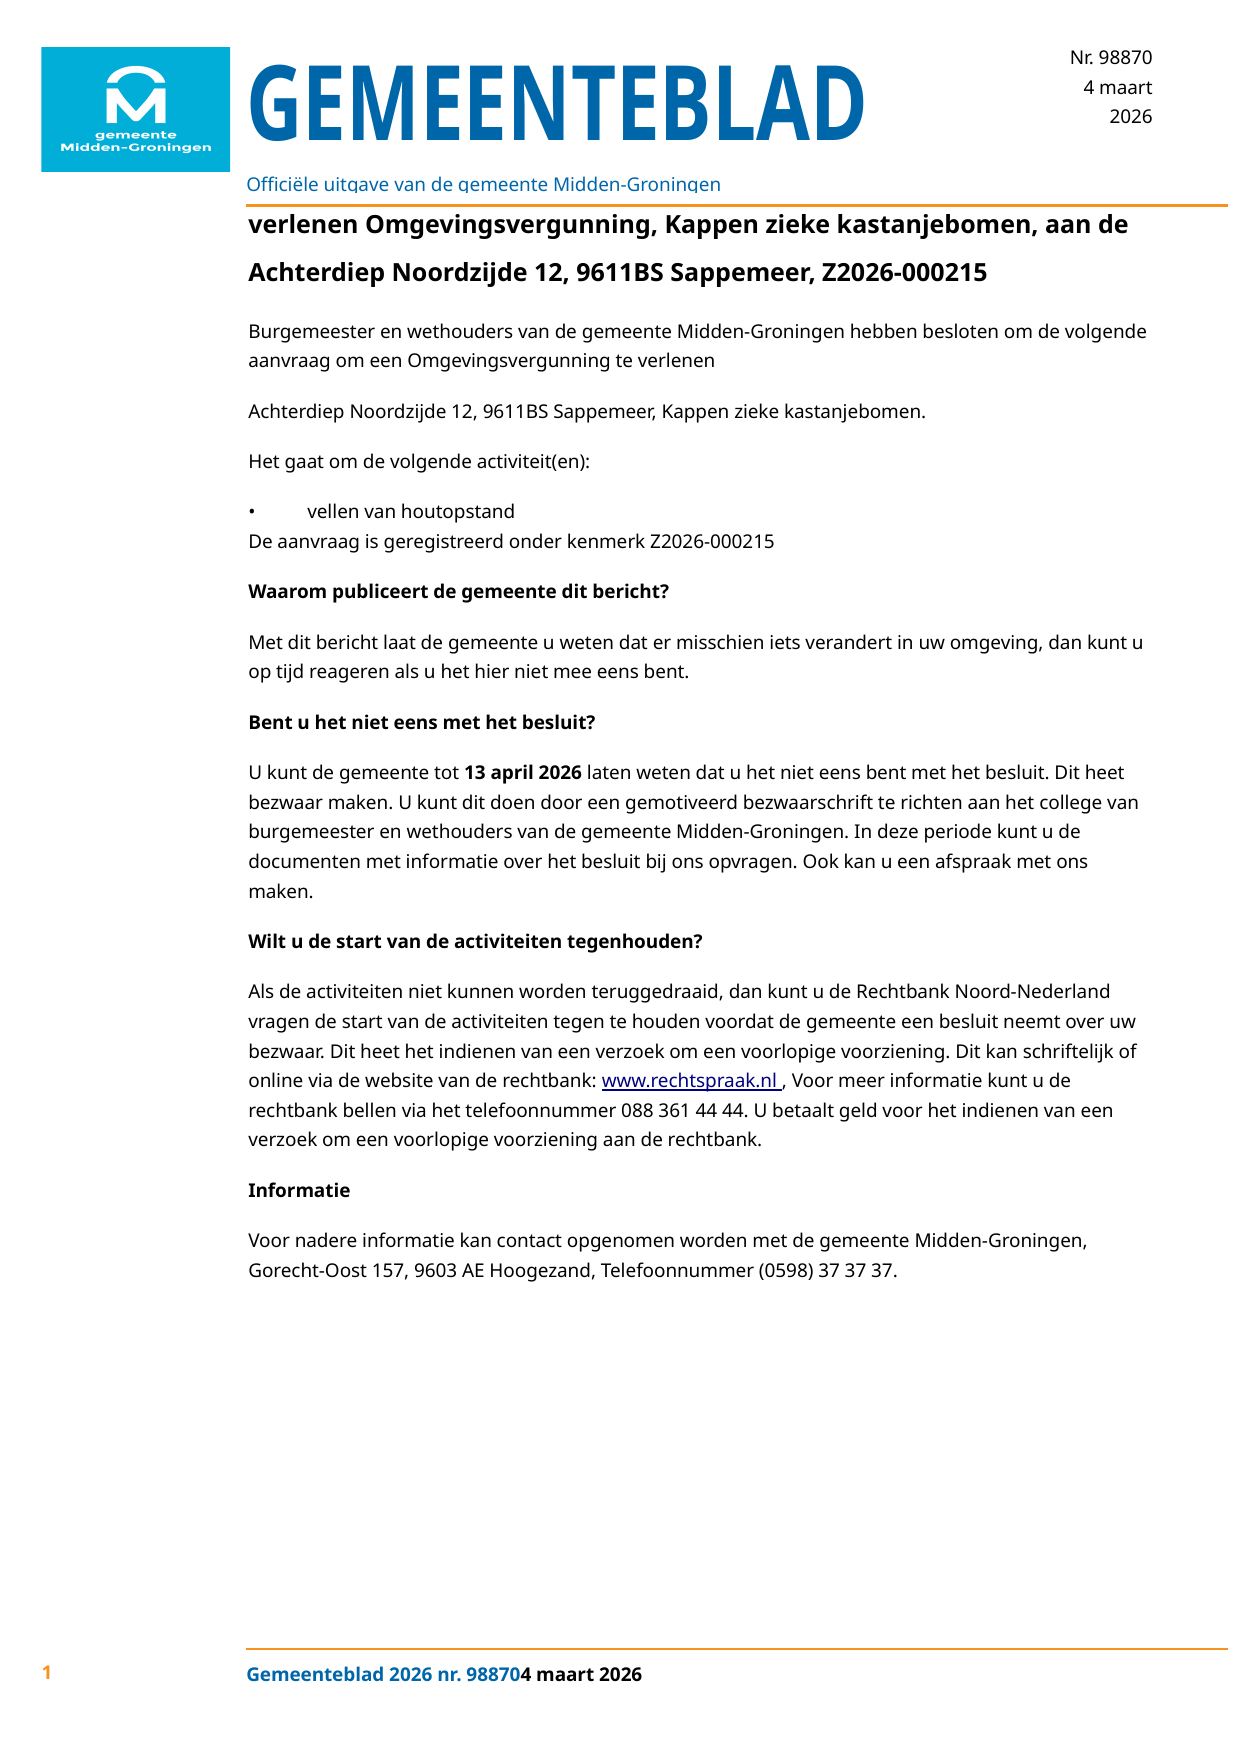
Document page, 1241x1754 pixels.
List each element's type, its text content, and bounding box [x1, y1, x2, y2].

text Met dit bericht laat de gemeente u weten dat er misschien iets verandert in uw omgeving, dan kunt u op tijd reageren als u het hier niet mee eens bent. [248, 629, 1152, 684]
text verlenen Omgevingsvergunning, Kappen zieke kastanjebomen, aan de Achterdiep Noordzijde 12, 9611BS Sappemeer, Z2026-000215 [248, 207, 1152, 288]
text Wilt u de start van de activiteiten tegenhouden? [248, 928, 1152, 954]
text Burgemeester en wethouders van de gemeente Midden-Groningen hebben besloten om de volgende aanvraag om een Omgevingsvergunning te verlenen [248, 318, 1152, 373]
text Bent u het niet eens met het besluit? [248, 709, 1152, 735]
text Achterdiep Noordzijde 12, 9611BS Sappemeer, Kappen zieke kastanjebomen. [248, 398, 1152, 424]
picture [108, 66, 164, 82]
picture [107, 89, 165, 122]
text Als de activiteiten niet kunnen worden teruggedraaid, dan kunt u de Rechtbank Noord-Nederland vragen de start van de activiteiten tegen te houden voordat de gemeente een besluit neemt over uw bezwaar. Dit heet het indienen van een verzoek om een voorlopige voorziening. Dit kan schriftelijk of online via de website van de rechtbank: www.rechtspraak.nl , Voor meer informatie kunt u de rechtbank bellen via het telefoonnummer 088 361 44 44. U betaalt geld voor het indienen van een verzoek om een voorlopige voorziening aan de rechtbank. [248, 979, 1152, 1152]
text Voor nadere informatie kan contact opgenomen worden met de gemeente Midden-Groningen, Gorecht-Oost 157, 9603 AE Hoogezand, Telefoonnummer (0598) 37 37 37. [248, 1227, 1152, 1283]
text Het gaat om de volgende activiteit(en): [248, 448, 1152, 474]
text Waarom publiceert de gemeente dit bericht? [248, 579, 1152, 604]
text Informatie [248, 1177, 1152, 1203]
text U kunt de gemeente tot 13 april 2026 laten weten dat u het niet eens bent met het besluit. Dit heet bezwaar maken. U kunt dit doen door een gemotiveerd bezwaarschrift te richten aan het college van burgemeester en wethouders van de gemeente Midden-Groningen. In deze periode kunt u de documenten met informatie over het besluit bij ons opvragen. Ook kan u een afspraak met ons maken. [248, 759, 1152, 904]
picture [184, 146, 190, 153]
list vellen van houtopstand [248, 499, 1152, 524]
text De aanvraag is geregistreerd onder kenmerk Z2026-000215 [248, 528, 1152, 554]
